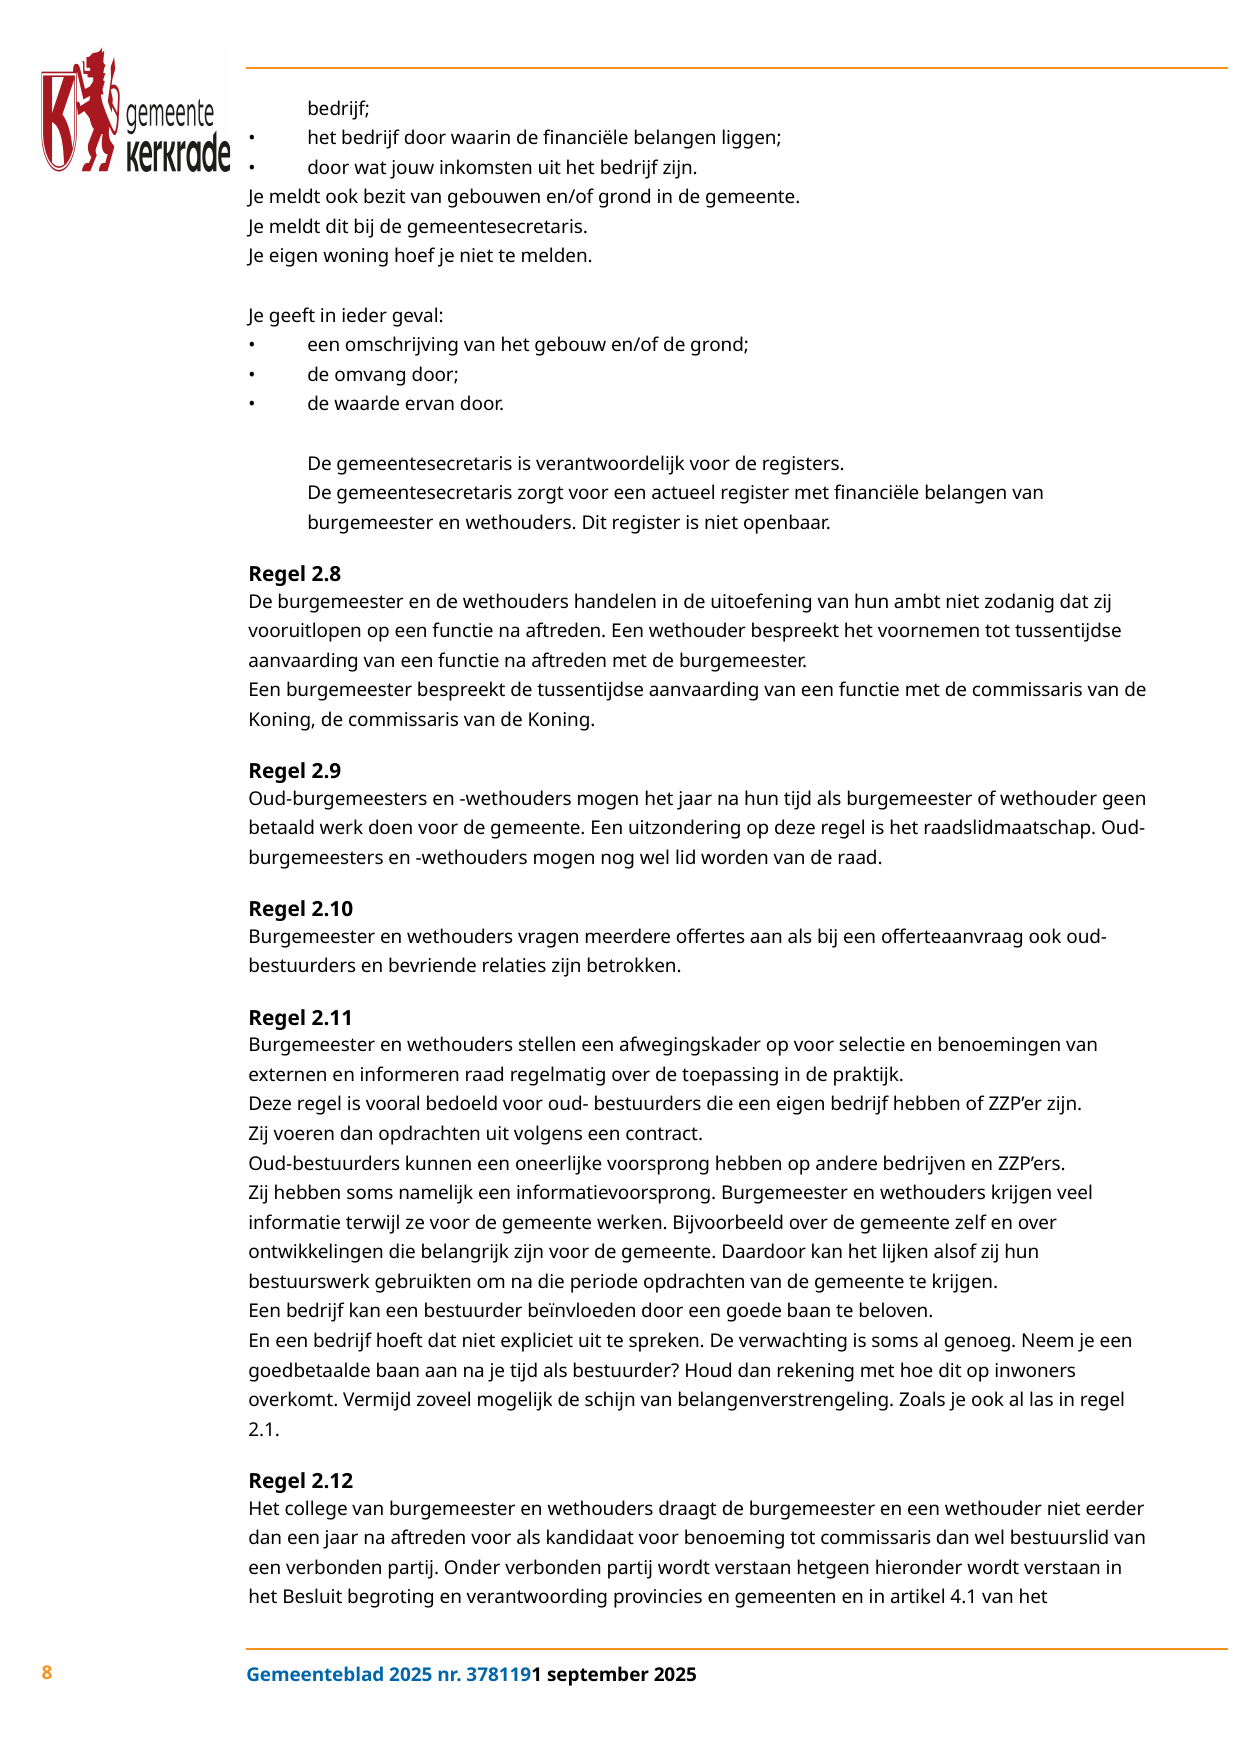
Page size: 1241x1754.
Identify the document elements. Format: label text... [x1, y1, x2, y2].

text Een bedrijf kan een bestuurder beïnvloeden door een goede baan te beloven. [248, 1298, 1152, 1323]
text Regel 2.11 [248, 1003, 1152, 1031]
text Je meldt ook bezit van gebouwen en/of grond in de gemeente. [248, 183, 1152, 209]
text Deze regel is vooral bedoeld voor oud- bestuurders die een eigen bedrijf hebben of ZZP’er zijn. [248, 1091, 1152, 1116]
text Zij voeren dan opdrachten uit volgens een contract. [248, 1120, 1152, 1146]
text Burgemeester en wethouders vragen meerdere offertes aan als bij een offerteaanvraag ook oud-bestuurders en bevriende relaties zijn betrokken. [248, 923, 1152, 978]
text Regel 2.8 [248, 559, 1152, 588]
text Het college van burgemeester en wethouders draagt de burgemeester en een wethouder niet eerder dan een jaar na aftreden voor als kandidaat voor benoeming tot commissaris dan wel bestuurslid van een verbonden partij. Onder verbonden partij wordt verstaan hetgeen hieronder wordt verstaan in het Besluit begroting en verantwoording provincies en gemeenten en in artikel 4.1 van het [248, 1495, 1152, 1609]
text Oud-bestuurders kunnen een oneerlijke voorsprong hebben op andere bedrijven en ZZP’ers. [248, 1150, 1152, 1176]
text Regel 2.10 [248, 894, 1152, 923]
list de waarde ervan door. [248, 391, 1152, 416]
text Regel 2.12 [248, 1466, 1152, 1495]
text Zij hebben soms namelijk een informatievoorsprong. Burgemeester en wethouders krijgen veel informatie terwijl ze voor de gemeente werken. Bijvoorbeeld over de gemeente zelf en over ontwikkelingen die belangrijk zijn voor de gemeente. Daardoor kan het lijken alsof zij hun bestuurswerk gebruikten om na die periode opdrachten van de gemeente te krijgen. [248, 1179, 1152, 1294]
text De burgemeester en de wethouders handelen in de uitoefening van hun ambt niet zodanig dat zij vooruitlopen op een functie na aftreden. Een wethouder bespreekt het voornemen tot tussentijdse aanvaarding van een functie na aftreden met de burgemeester. [248, 588, 1152, 673]
list door wat jouw inkomsten uit het bedrijf zijn. [248, 154, 1152, 180]
text Je geeft in ieder geval: [248, 302, 1152, 328]
list De gemeentesecretaris is verantwoordelijk voor de registers. [248, 450, 1152, 476]
list De gemeentesecretaris zorgt voor een actueel register met financiële belangen van burgemeester en wethouders. Dit register is niet openbaar. [248, 479, 1152, 535]
text Burgemeester en wethouders stellen een afwegingskader op voor selectie en benoemingen van externen en informeren raad regelmatig over de toepassing in de praktijk. [248, 1031, 1152, 1087]
text Je eigen woning hoef je niet te melden. [248, 243, 1152, 268]
text En een bedrijf hoeft dat niet expliciet uit te spreken. De verwachting is soms al genoeg. Neem je een goedbetaalde baan aan na je tijd als bestuurder? Houd dan rekening met hoe dit op inwoners overkomt. Vermijd zoveel mogelijk de schijn van belangenverstrengeling. Zoals je ook al las in regel 2.1. [248, 1327, 1152, 1442]
text Oud-burgemeesters en -wethouders mogen het jaar na hun tijd als burgemeester of wethouder geen betaald werk doen voor de gemeente. Een uitzondering op deze regel is het raadslidmaatschap. Oud-burgemeesters en -wethouders mogen nog wel lid worden van de raad. [248, 785, 1152, 870]
list de omvang door; [248, 361, 1152, 387]
text Je meldt dit bij de gemeentesecretaris. [248, 213, 1152, 239]
list het bedrijf door waarin de financiële belangen liggen; [248, 124, 1152, 150]
text Regel 2.9 [248, 757, 1152, 785]
text Een burgemeester bespreekt de tussentijdse aanvaarding van een functie met de commissaris van de Koning, de commissaris van de Koning. [248, 677, 1152, 732]
list bedrijf; [248, 95, 1152, 121]
picture [41, 47, 231, 172]
list een omschrijving van het gebouw en/of de grond; [248, 331, 1152, 357]
